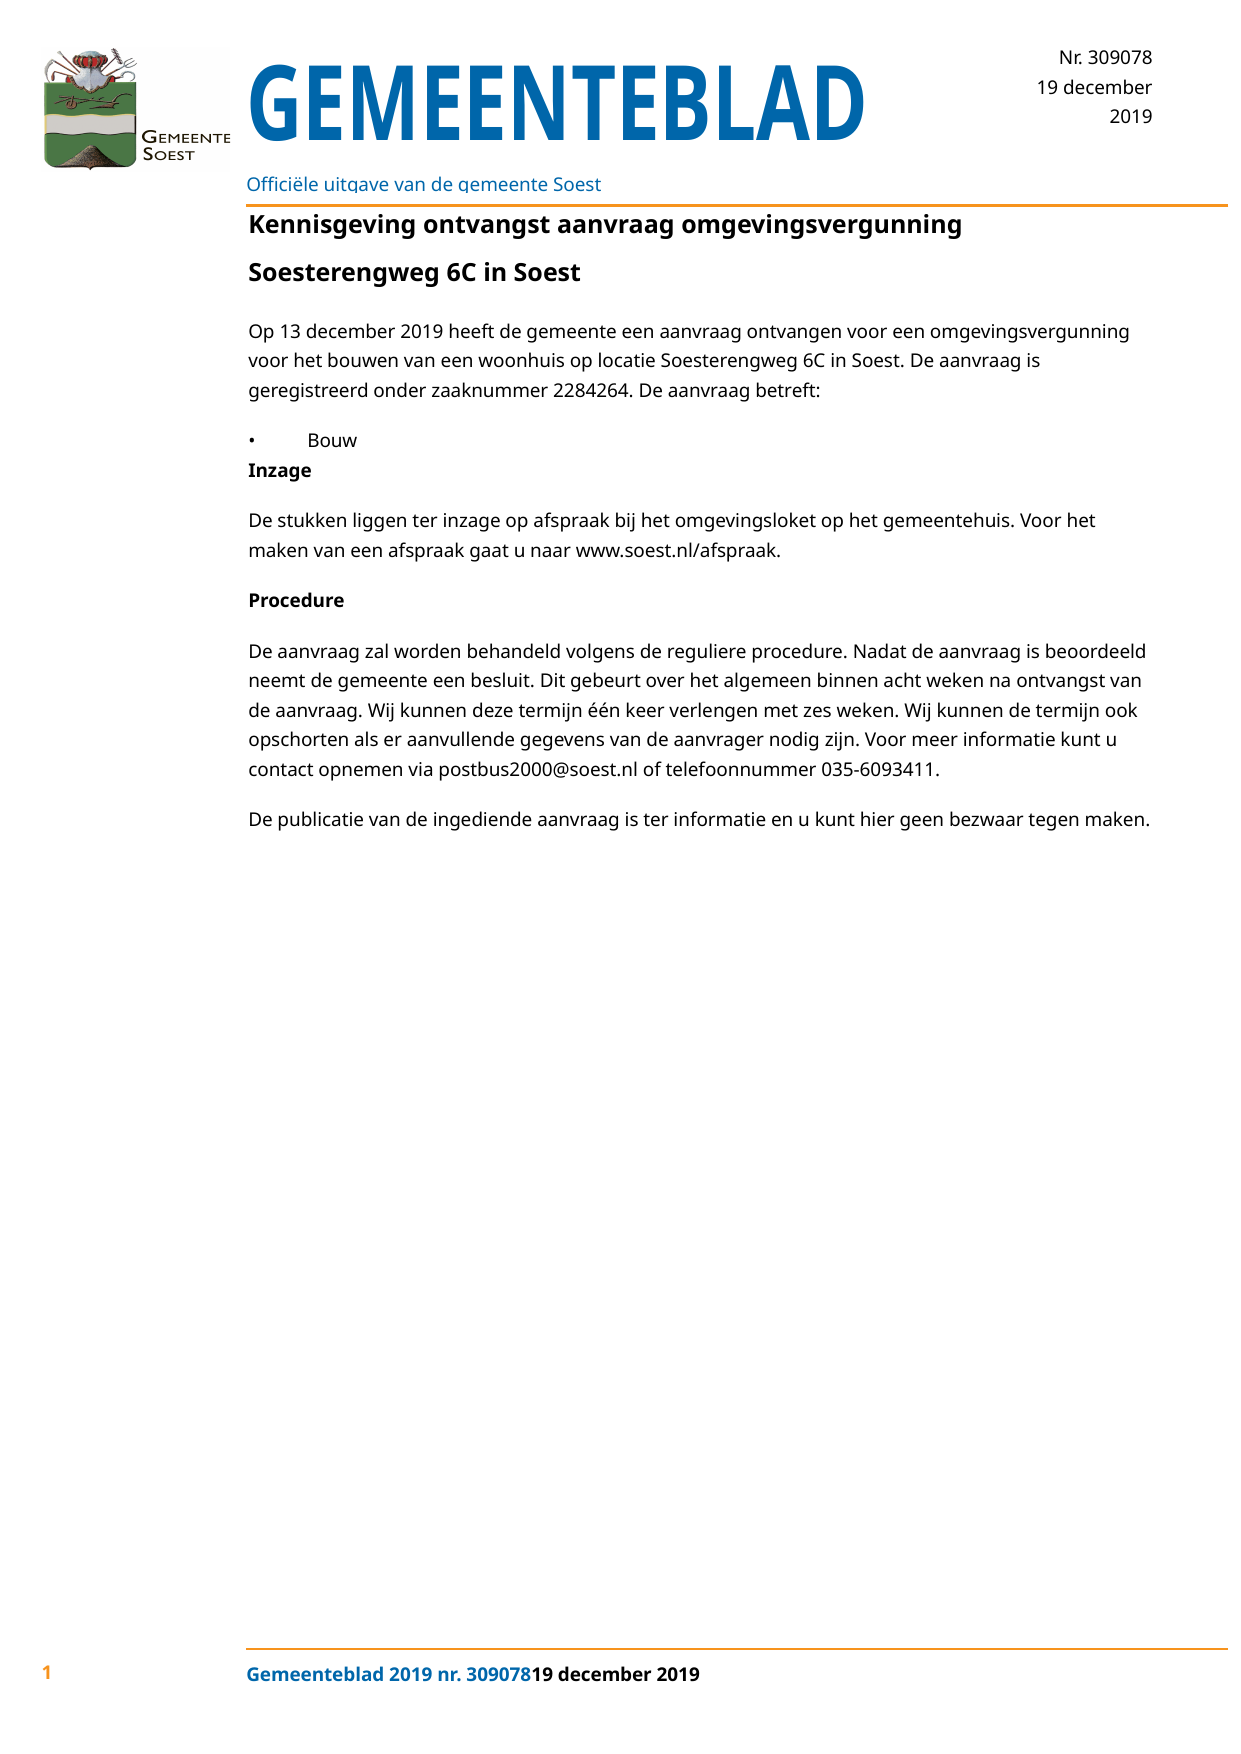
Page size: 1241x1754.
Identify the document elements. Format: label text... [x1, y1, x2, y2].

text Op 13 december 2019 heeft de gemeente een aanvraag ontvangen voor een omgevingsvergunning voor het bouwen van een woonhuis op locatie Soesterengweg 6C in Soest. De aanvraag is geregistreerd onder zaaknummer 2284264. De aanvraag betreft: [248, 318, 1152, 403]
text De publicatie van de ingediende aanvraag is ter informatie en u kunt hier geen bezwaar tegen maken. [248, 807, 1152, 832]
text Procedure [248, 587, 1152, 613]
text Inzage [248, 457, 1152, 483]
picture [41, 47, 231, 172]
text De aanvraag zal worden behandeld volgens de reguliere procedure. Nadat de aanvraag is beoordeeld neemt de gemeente een besluit. Dit gebeurt over het algemeen binnen acht weken na ontvangst van de aanvraag. Wij kunnen deze termijn één keer verlengen met zes weken. Wij kunnen de termijn ook opschorten als er aanvullende gegevens van de aanvrager nodig zijn. Voor meer informatie kunt u contact opnemen via postbus2000@soest.nl of telefoonnummer 035-6093411. [248, 638, 1152, 782]
text Kennisgeving ontvangst aanvraag omgevingsvergunning Soesterengweg 6C in Soest [248, 207, 1152, 288]
list Bouw [248, 427, 1152, 453]
text De stukken liggen ter inzage op afspraak bij het omgevingsloket op het gemeentehuis. Voor het maken van een afspraak gaat u naar www.soest.nl/afspraak. [248, 507, 1152, 563]
